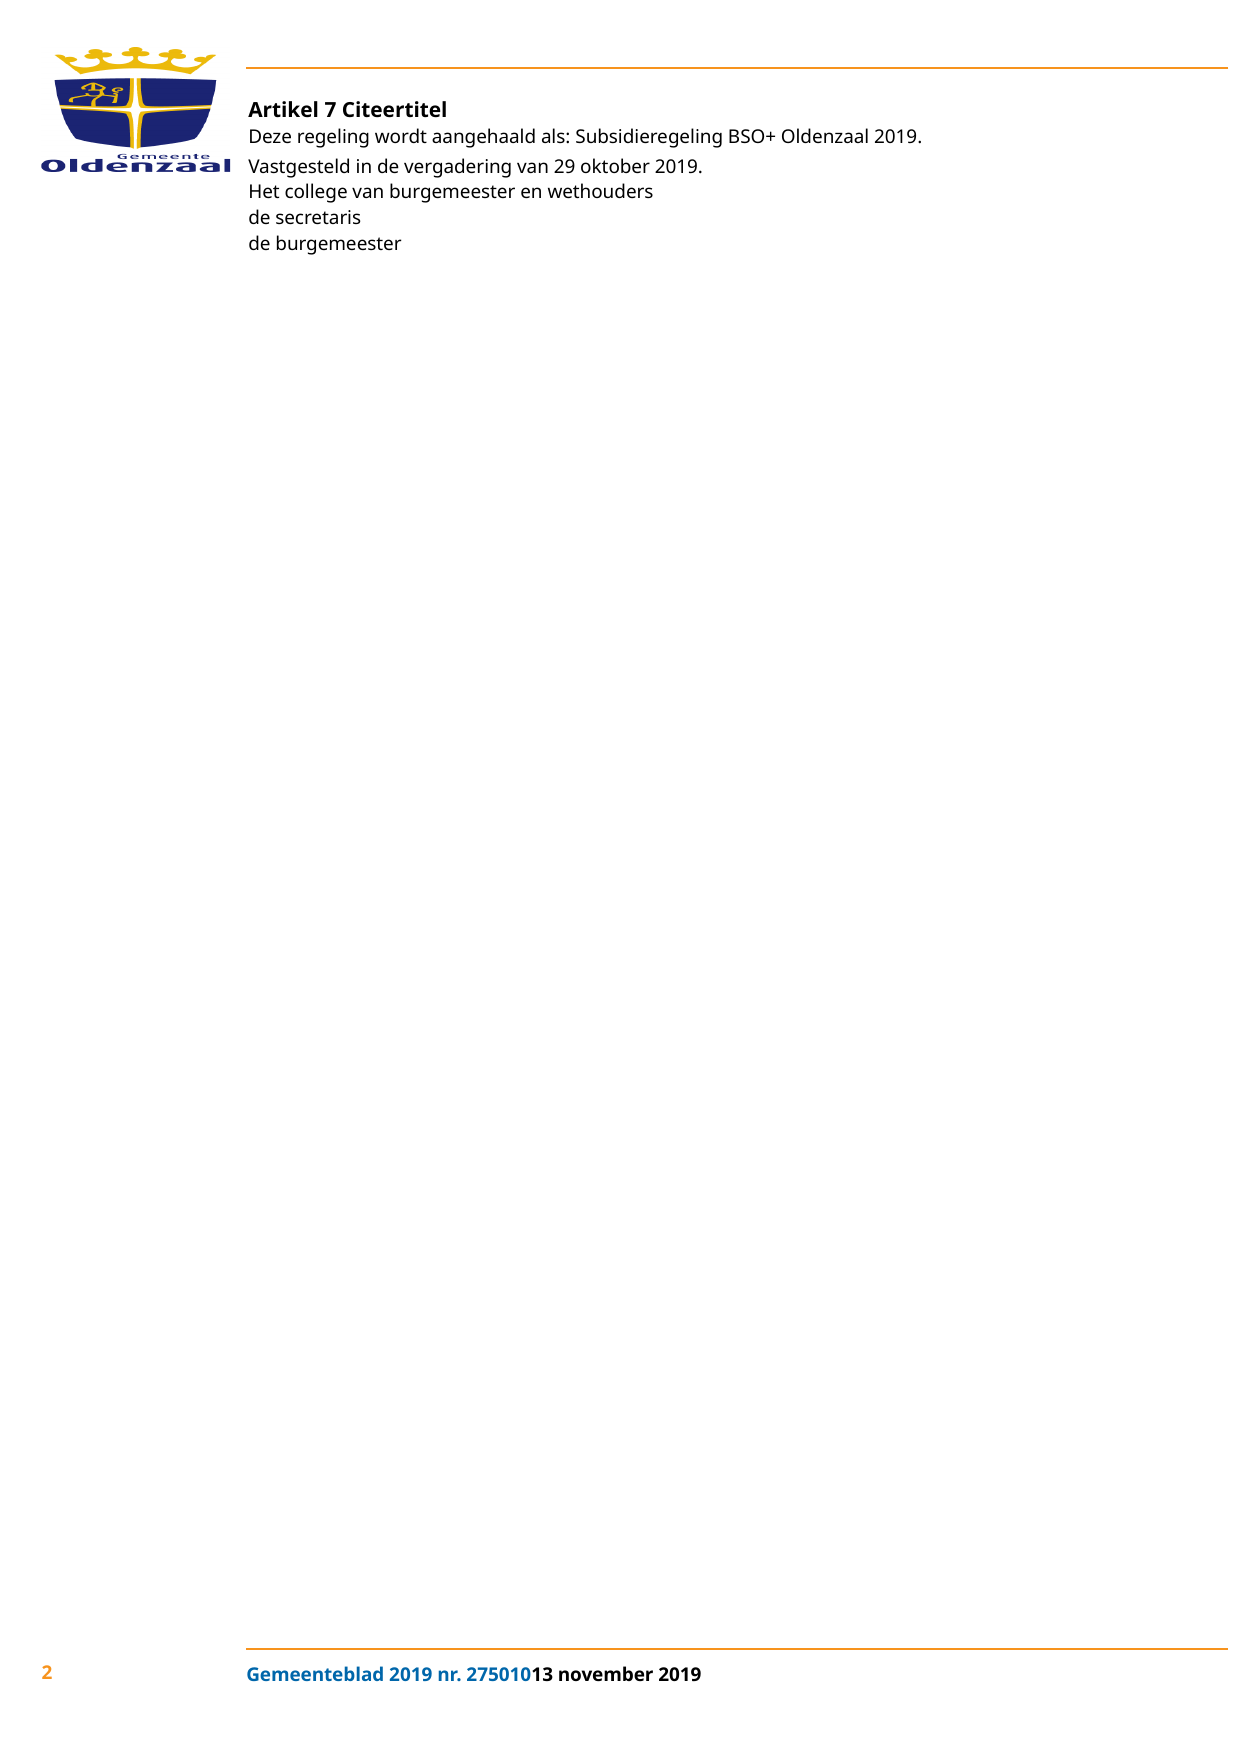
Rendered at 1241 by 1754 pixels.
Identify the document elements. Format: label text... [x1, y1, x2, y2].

text Vastgesteld in de vergadering van 29 oktober 2019. [248, 153, 1152, 178]
picture [41, 47, 231, 172]
text de secretaris [248, 204, 1152, 230]
text Het college van burgemeester en wethouders [248, 178, 1152, 204]
text de burgemeester [248, 230, 1152, 256]
text Artikel 7 Citeertitel [248, 95, 1152, 123]
text Deze regeling wordt aangehaald als: Subsidieregeling BSO+ Oldenzaal 2019. [248, 123, 1152, 149]
